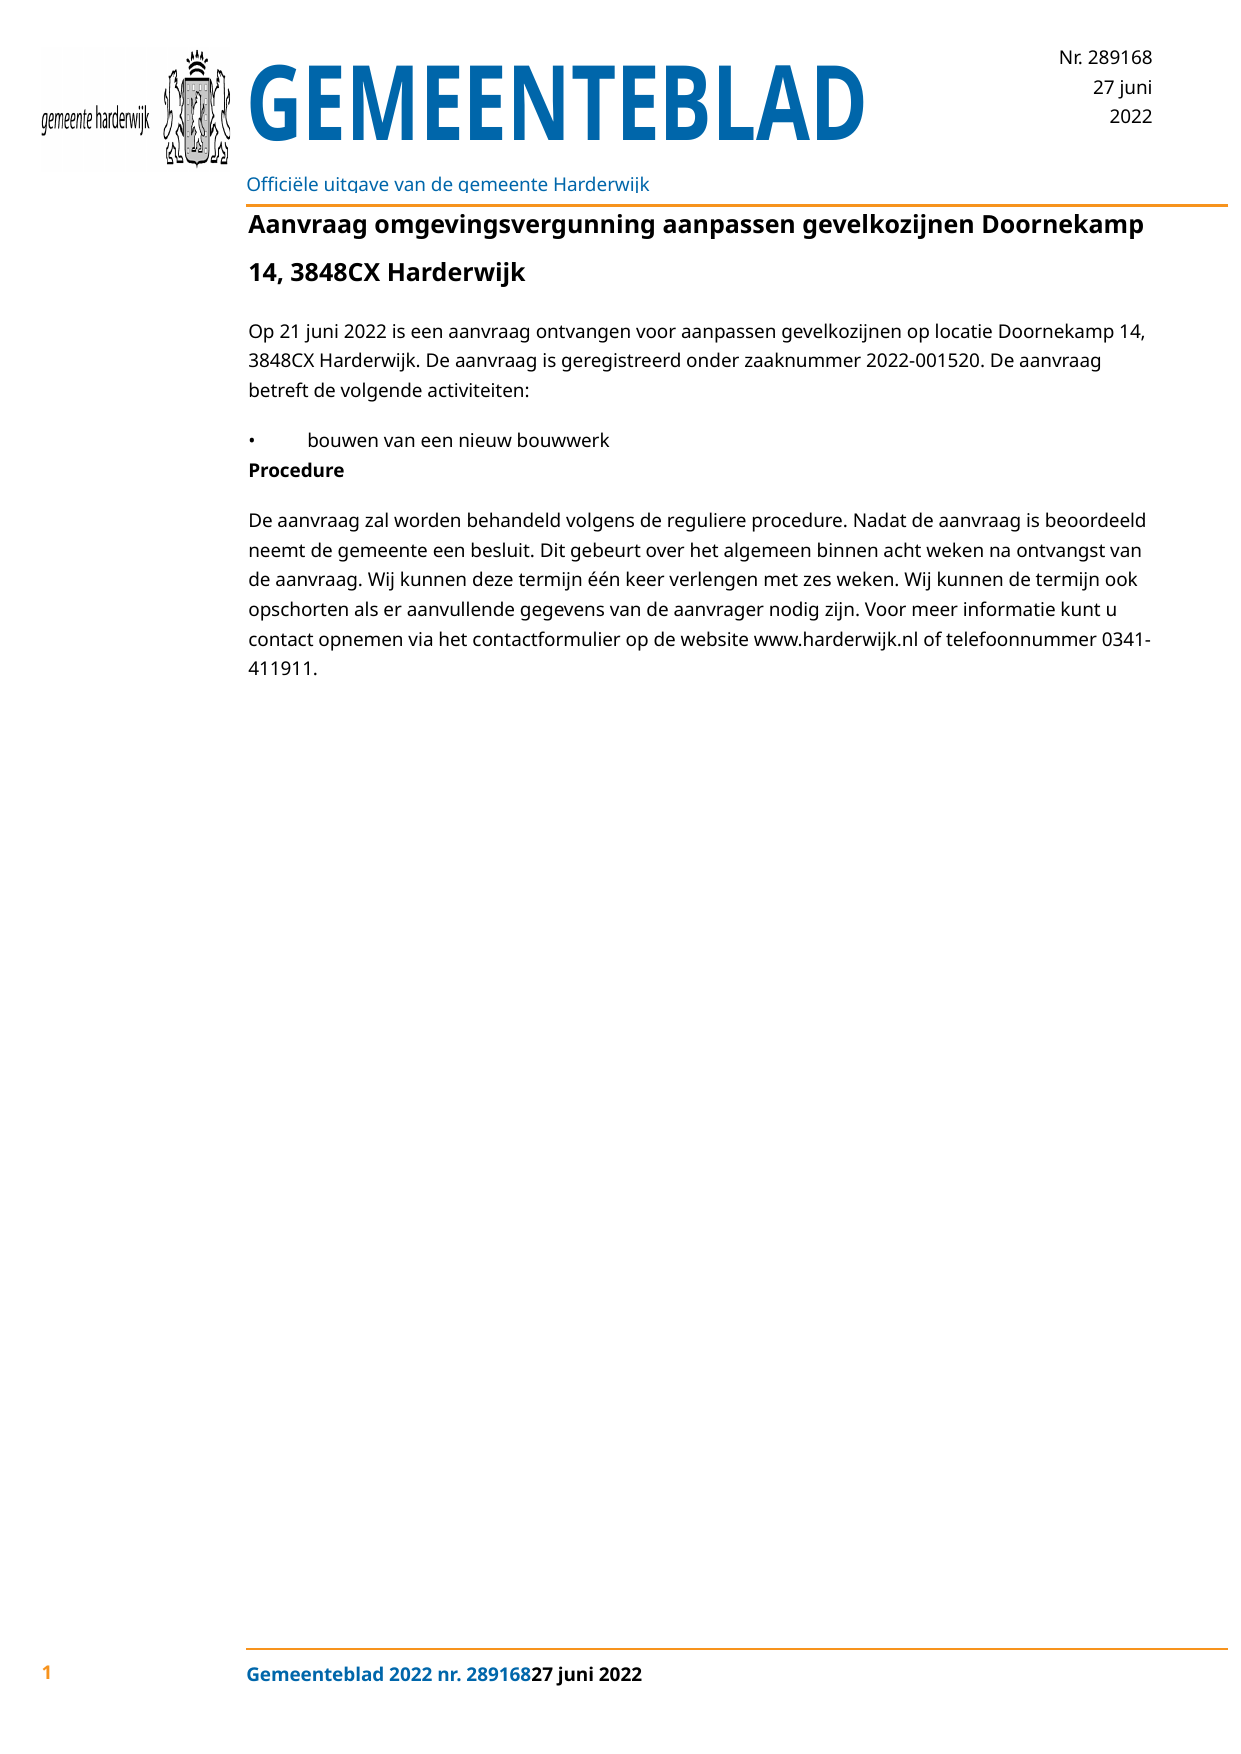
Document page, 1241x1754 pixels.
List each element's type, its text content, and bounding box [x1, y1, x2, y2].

text Procedure [248, 457, 1152, 483]
text De aanvraag zal worden behandeld volgens de reguliere procedure. Nadat de aanvraag is beoordeeld neemt de gemeente een besluit. Dit gebeurt over het algemeen binnen acht weken na ontvangst van de aanvraag. Wij kunnen deze termijn één keer verlengen met zes weken. Wij kunnen de termijn ook opschorten als er aanvullende gegevens van de aanvrager nodig zijn. Voor meer informatie kunt u contact opnemen via het contactformulier op de website www.harderwijk.nl of telefoonnummer 0341-411911. [248, 507, 1152, 681]
list bouwen van een nieuw bouwwerk [248, 427, 1152, 453]
text Op 21 juni 2022 is een aanvraag ontvangen voor aanpassen gevelkozijnen op locatie Doornekamp 14, 3848CX Harderwijk. De aanvraag is geregistreerd onder zaaknummer 2022-001520. De aanvraag betreft de volgende activiteiten: [248, 318, 1152, 403]
text Aanvraag omgevingsvergunning aanpassen gevelkozijnen Doornekamp 14, 3848CX Harderwijk [248, 207, 1152, 288]
picture [41, 47, 231, 172]
